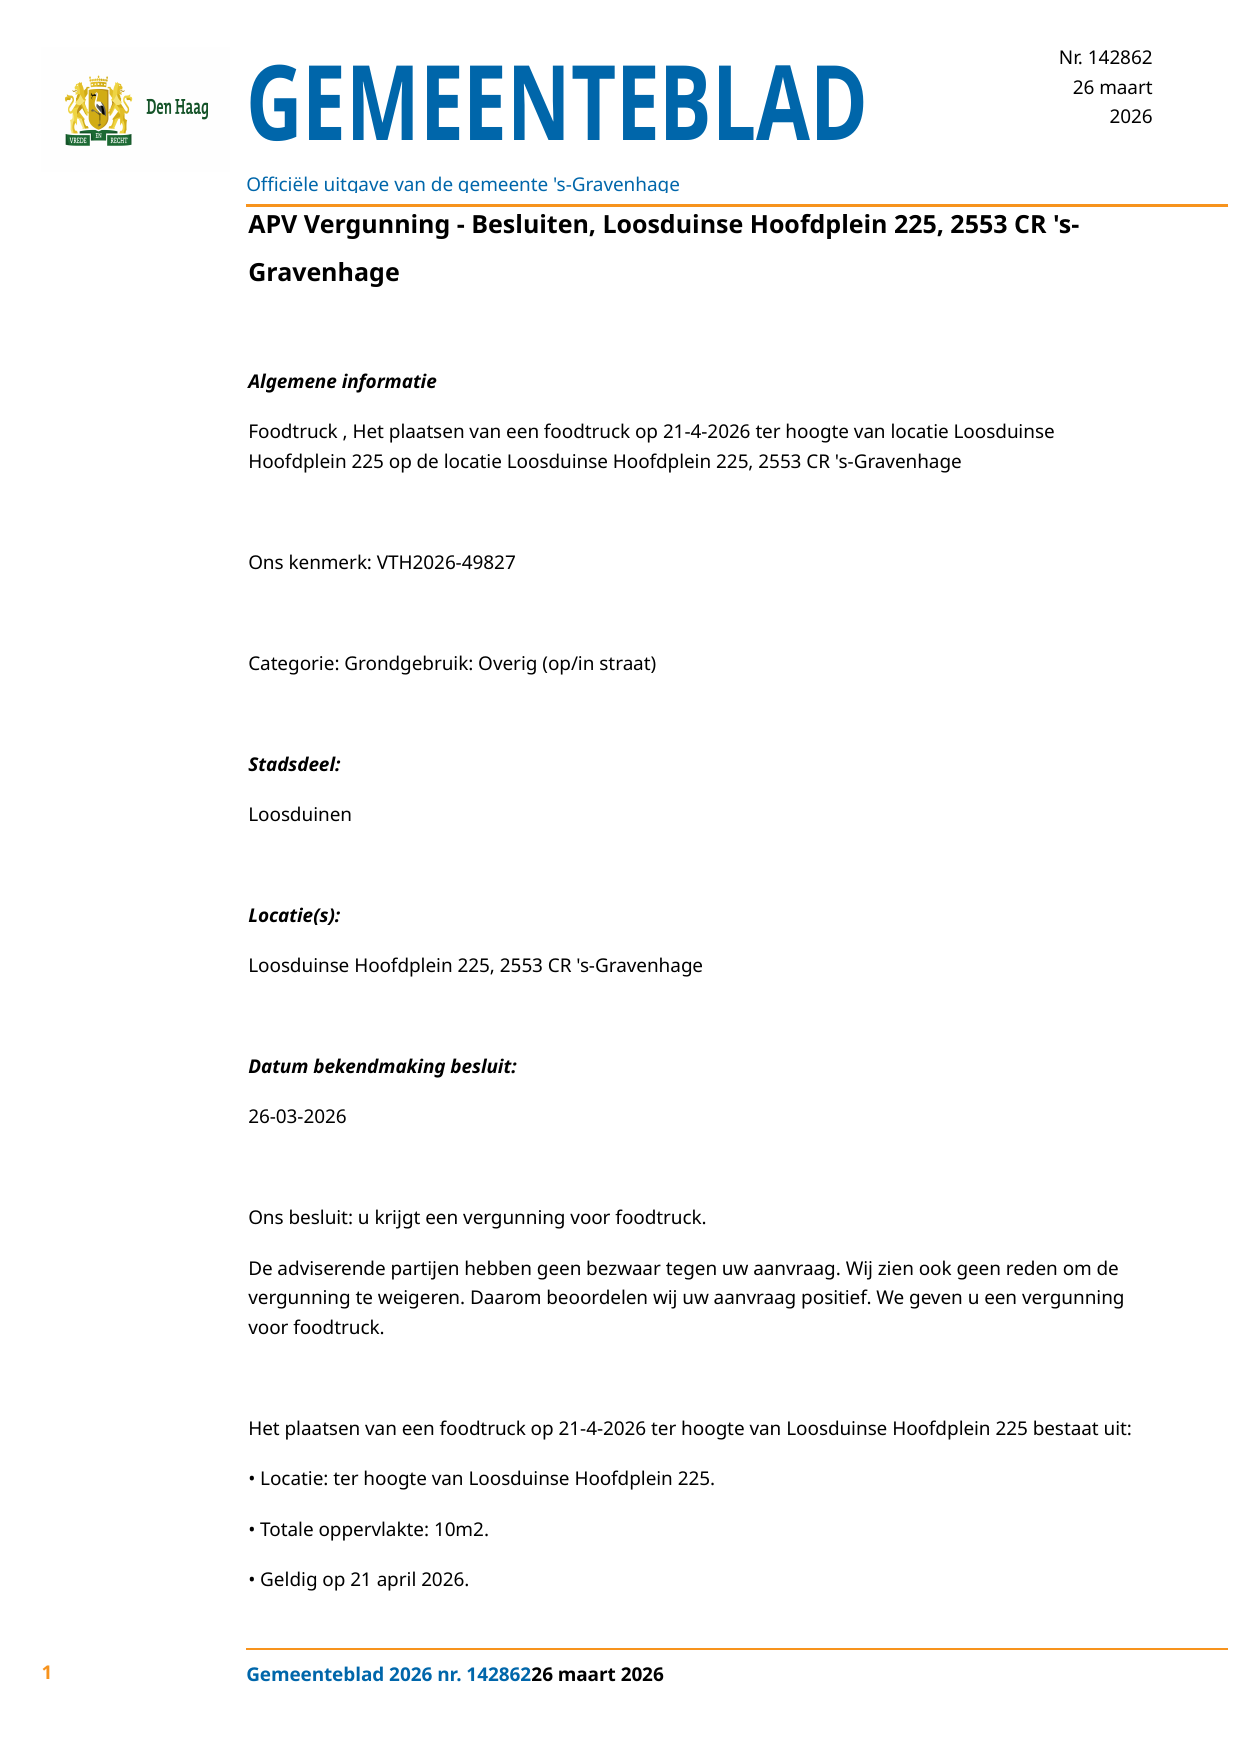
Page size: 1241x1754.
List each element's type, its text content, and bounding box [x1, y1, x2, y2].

text Foodtruck , Het plaatsen van een foodtruck op 21-4-2026 ter hoogte van locatie Loosduinse Hoofdplein 225 op de locatie Loosduinse Hoofdplein 225, 2553 CR 's-Gravenhage [248, 419, 1152, 474]
text Algemene informatie [248, 368, 1152, 394]
text Categorie: Grondgebruik: Overig (op/in straat) [248, 650, 1152, 676]
text APV Vergunning - Besluiten, Loosduinse Hoofdplein 225, 2553 CR 's-Gravenhage [248, 207, 1152, 288]
text Het plaatsen van een foodtruck op 21-4-2026 ter hoogte van Loosduinse Hoofdplein 225 bestaat uit: [248, 1415, 1152, 1441]
text Loosduinse Hoofdplein 225, 2553 CR 's-Gravenhage [248, 952, 1152, 978]
text Ons kenmerk: VTH2026-49827 [248, 549, 1152, 575]
picture [41, 47, 231, 172]
text • Totale oppervlakte: 10m2. [248, 1516, 1152, 1542]
text Loosduinen [248, 801, 1152, 827]
text • Locatie: ter hoogte van Loosduinse Hoofdplein 225. [248, 1465, 1152, 1491]
text Stadsdeel: [248, 751, 1152, 777]
text 26-03-2026 [248, 1104, 1152, 1129]
text Datum bekendmaking besluit: [248, 1053, 1152, 1079]
text Ons besluit: u krijgt een vergunning voor foodtruck. [248, 1204, 1152, 1230]
text • Geldig op 21 april 2026. [248, 1566, 1152, 1592]
text Locatie(s): [248, 902, 1152, 928]
text De adviserende partijen hebben geen bezwaar tegen uw aanvraag. Wij zien ook geen reden om de vergunning te weigeren. Daarom beoordelen wij uw aanvraag positief. We geven u een vergunning voor foodtruck. [248, 1255, 1152, 1340]
